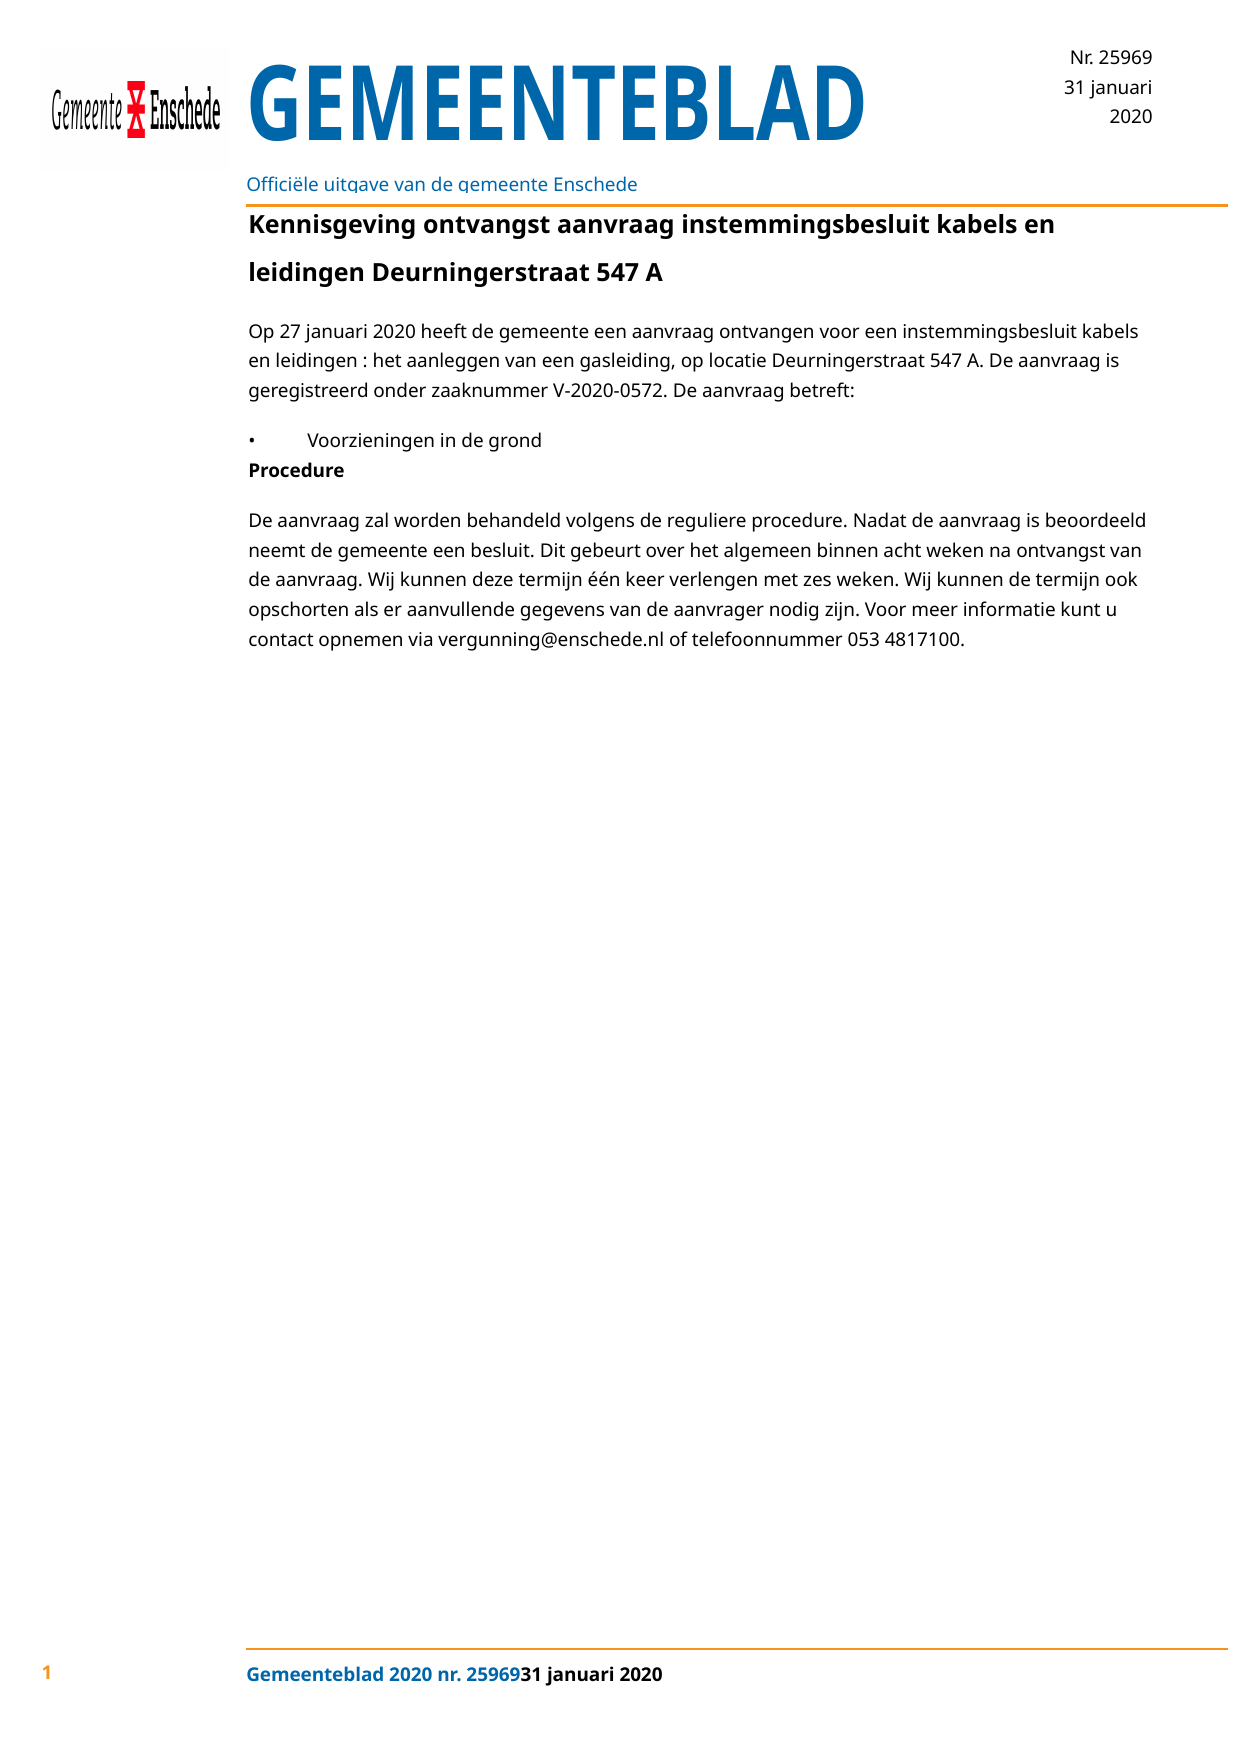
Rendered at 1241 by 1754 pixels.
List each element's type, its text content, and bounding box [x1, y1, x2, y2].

text De aanvraag zal worden behandeld volgens de reguliere procedure. Nadat de aanvraag is beoordeeld neemt de gemeente een besluit. Dit gebeurt over het algemeen binnen acht weken na ontvangst van de aanvraag. Wij kunnen deze termijn één keer verlengen met zes weken. Wij kunnen de termijn ook opschorten als er aanvullende gegevens van de aanvrager nodig zijn. Voor meer informatie kunt u contact opnemen via vergunning@enschede.nl of telefoonnummer 053 4817100. [248, 507, 1152, 652]
text Kennisgeving ontvangst aanvraag instemmingsbesluit kabels en leidingen Deurningerstraat 547 A [248, 207, 1152, 288]
text Procedure [248, 457, 1152, 483]
picture [41, 47, 231, 172]
list Voorzieningen in de grond [248, 427, 1152, 453]
text Op 27 januari 2020 heeft de gemeente een aanvraag ontvangen voor een instemmingsbesluit kabels en leidingen : het aanleggen van een gasleiding, op locatie Deurningerstraat 547 A. De aanvraag is geregistreerd onder zaaknummer V-2020-0572. De aanvraag betreft: [248, 318, 1152, 403]
